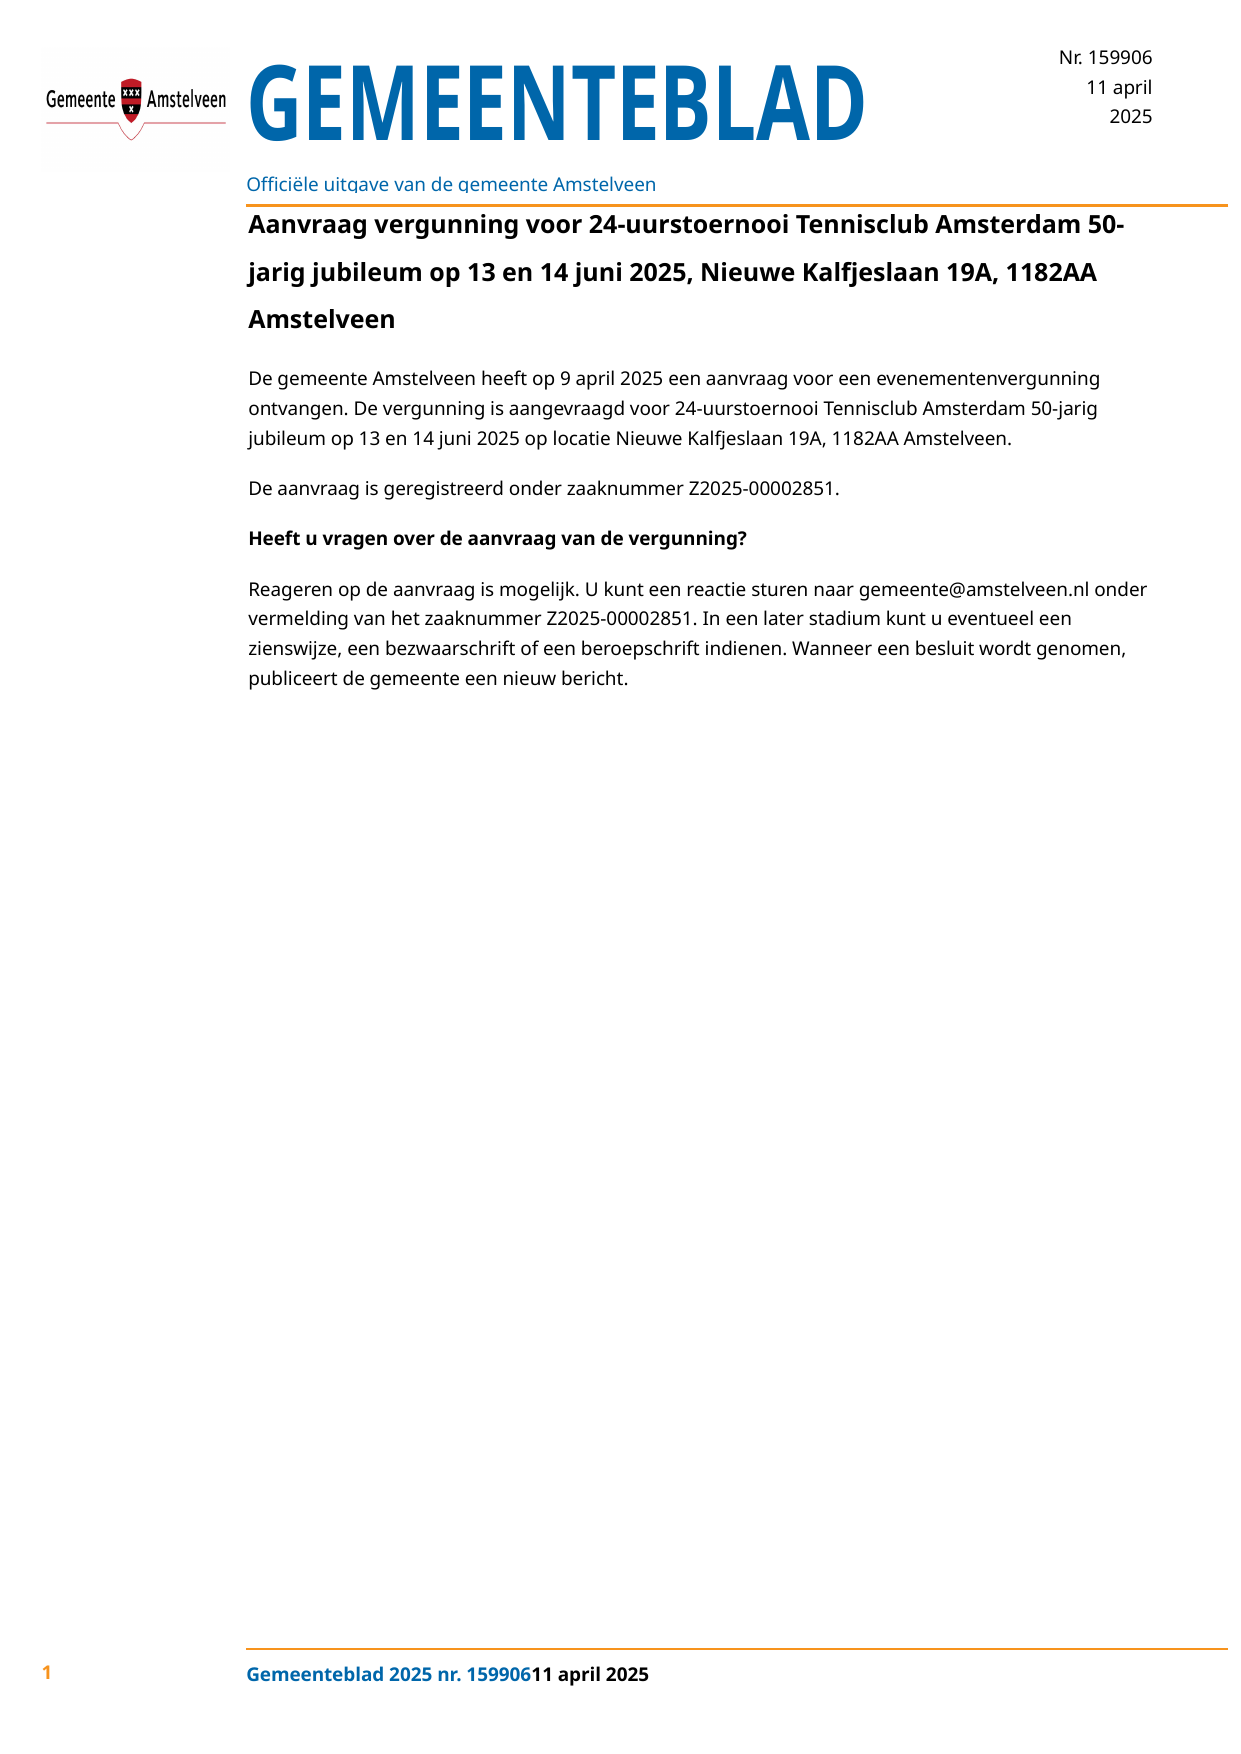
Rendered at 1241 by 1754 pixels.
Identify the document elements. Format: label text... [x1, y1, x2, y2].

text De gemeente Amstelveen heeft op 9 april 2025 een aanvraag voor een evenementenvergunning ontvangen. De vergunning is aangevraagd voor 24-uurstoernooi Tennisclub Amsterdam 50-jarig jubileum op 13 en 14 juni 2025 op locatie Nieuwe Kalfjeslaan 19A, 1182AA Amstelveen. [248, 366, 1152, 450]
picture [41, 47, 231, 172]
text Aanvraag vergunning voor 24-uurstoernooi Tennisclub Amsterdam 50-jarig jubileum op 13 en 14 juni 2025, Nieuwe Kalfjeslaan 19A, 1182AA Amstelveen [248, 207, 1152, 336]
text Reageren op de aanvraag is mogelijk. U kunt een reactie sturen naar gemeente@amstelveen.nl onder vermelding van het zaaknummer Z2025-00002851. In een later stadium kunt u eventueel een zienswijze, een bezwaarschrift of een beroepschrift indienen. Wanneer een besluit wordt genomen, publiceert de gemeente een nieuw bericht. [248, 576, 1152, 690]
text Heeft u vragen over de aanvraag van de vergunning? [248, 526, 1152, 551]
text De aanvraag is geregistreerd onder zaaknummer Z2025-00002851. [248, 475, 1152, 501]
